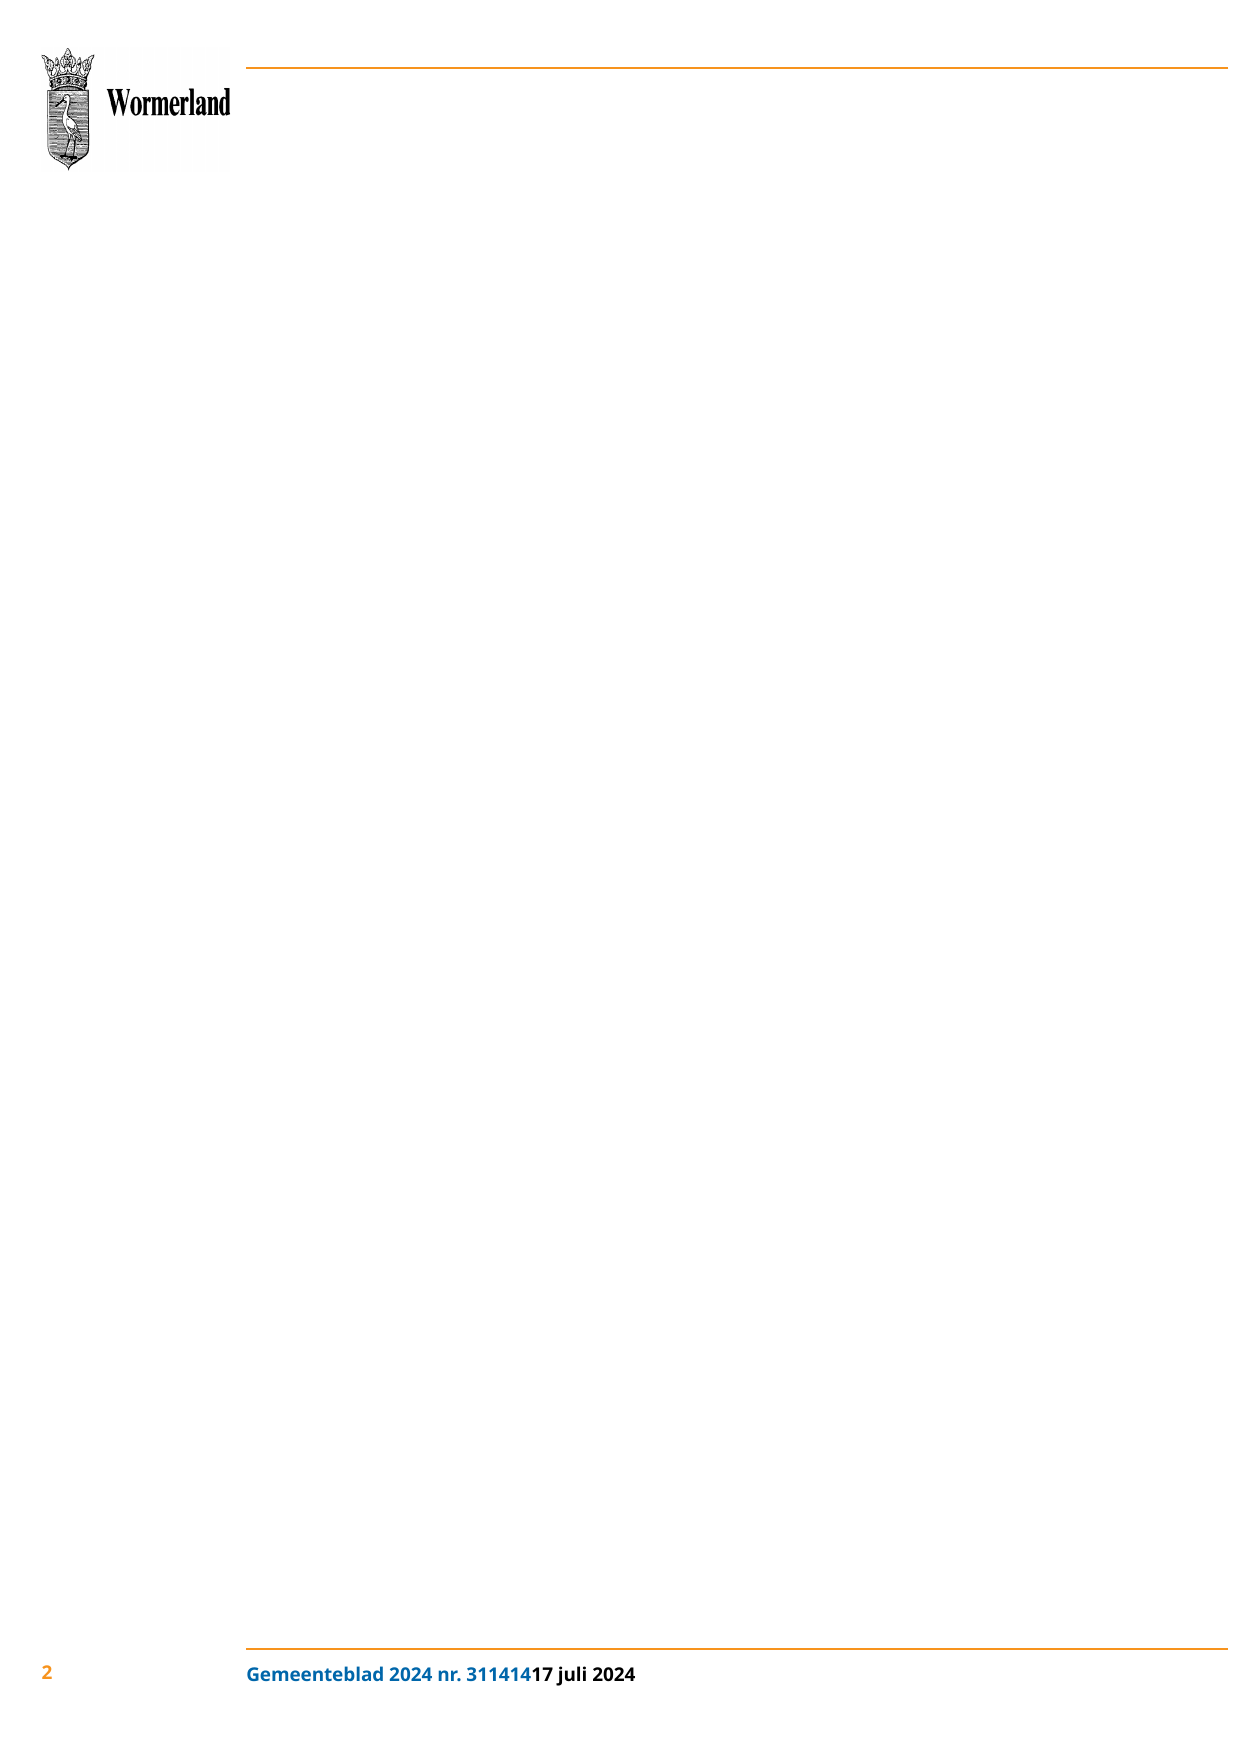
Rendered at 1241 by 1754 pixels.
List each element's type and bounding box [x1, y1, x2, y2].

picture [41, 47, 231, 172]
